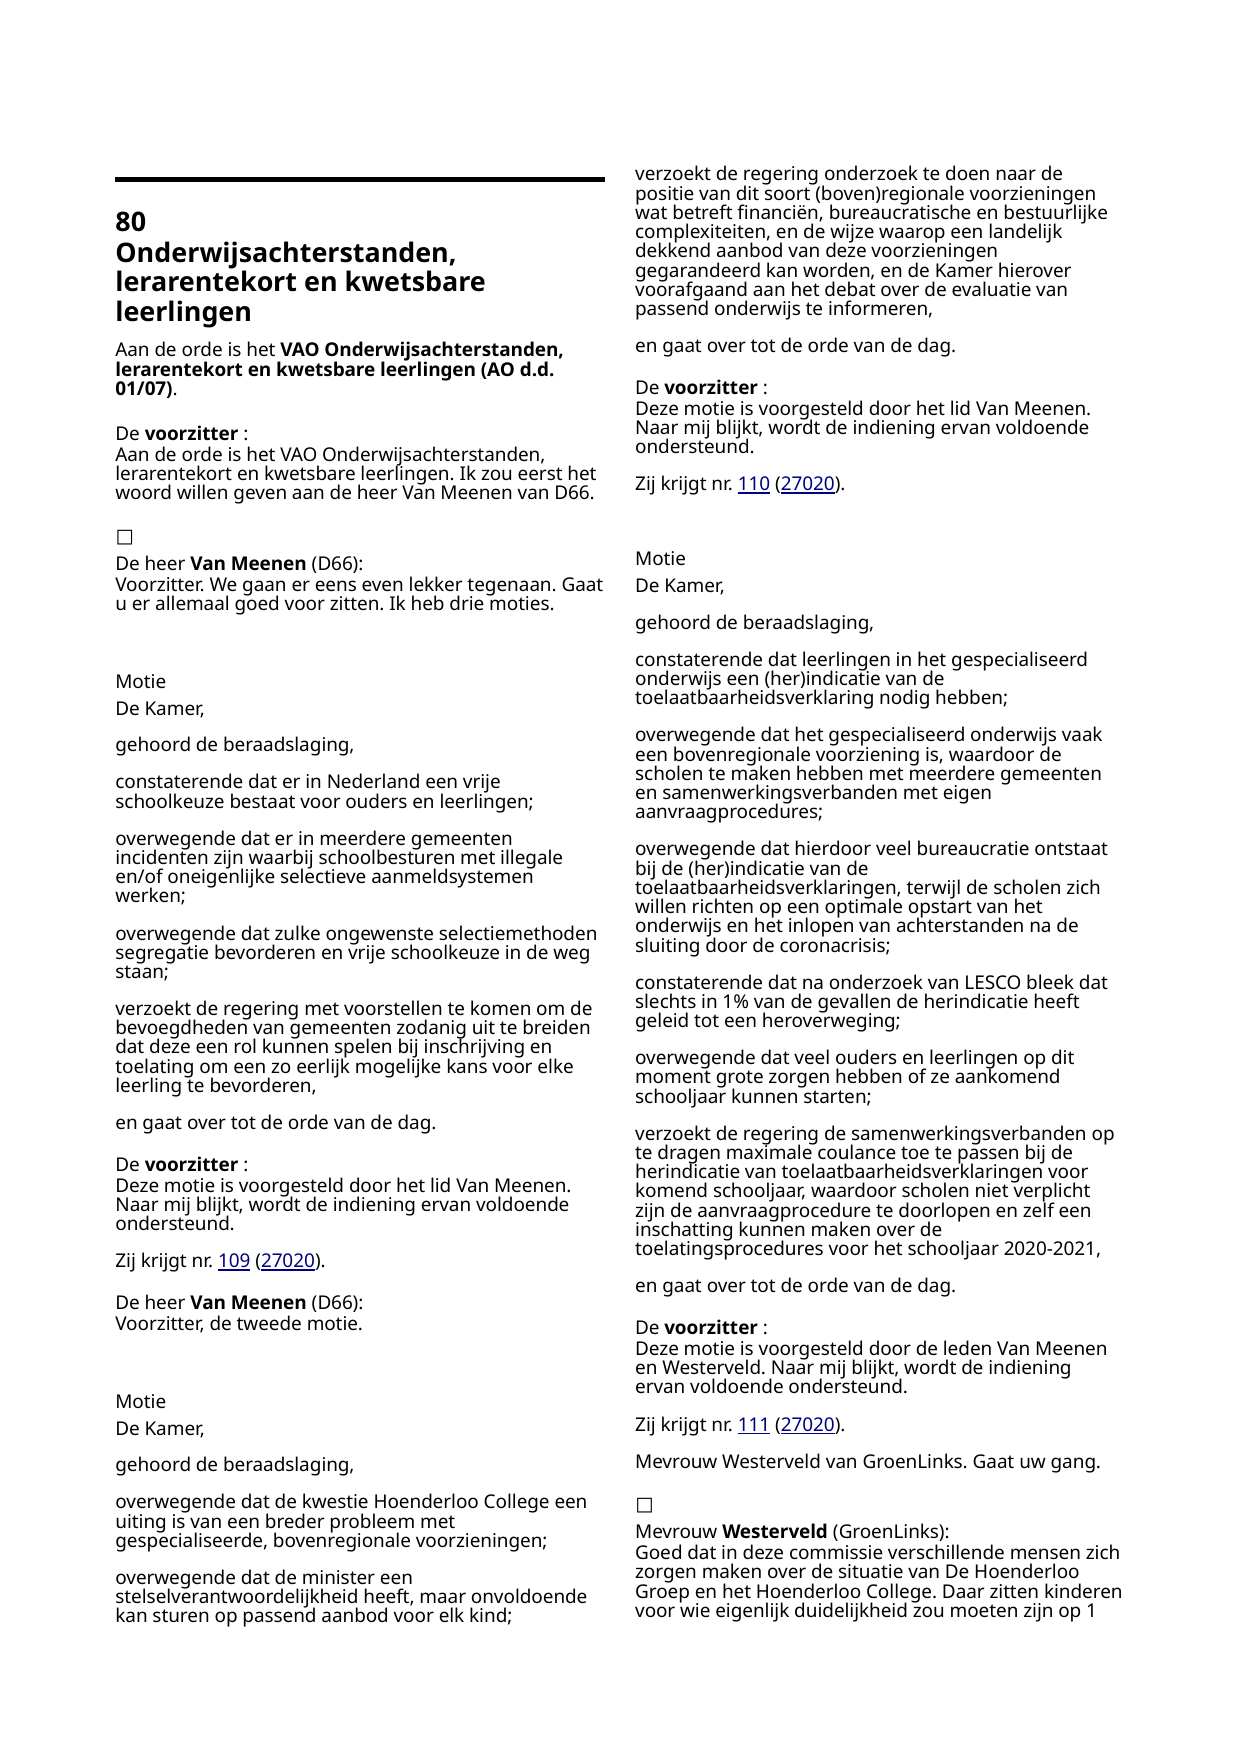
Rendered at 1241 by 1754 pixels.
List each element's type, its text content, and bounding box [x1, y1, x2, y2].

text Onderwijsachterstanden, lerarentekort en kwetsbare leerlingen [115, 239, 605, 341]
text De voorzitter : [115, 1151, 605, 1177]
text De Kamer, [115, 699, 605, 719]
text overwegende dat hierdoor veel bureaucratie ontstaat bij de (her)indicatie van de toelaatbaarheidsverklaringen, terwijl de scholen zich willen richten op een optimale opstart van het onderwijs en het inlopen van achterstanden na de sluiting door de coronacrisis; [635, 840, 1125, 956]
text Voorzitter. We gaan er eens even lekker tegenaan. Gaat u er allemaal goed voor zitten. Ik heb drie moties. [115, 576, 605, 614]
text verzoekt de regering onderzoek te doen naar de positie van dit soort (boven)regionale voorzieningen wat betreft financiën, bureaucratische en bestuurlijke complexiteiten, en de wijze waarop een landelijk dekkend aanbod van deze voorzieningen gegarandeerd kan worden, en de Kamer hierover voorafgaand aan het debat over de evaluatie van passend onderwijs te informeren, [635, 165, 1125, 319]
text Voorzitter, de tweede motie. [115, 1315, 605, 1334]
text Zij krijgt nr. 111 (27020). [635, 1416, 1125, 1435]
text en gaat over tot de orde van de dag. [635, 337, 1125, 356]
text en gaat over tot de orde van de dag. [635, 1277, 1125, 1297]
text De Kamer, [635, 577, 1125, 596]
text ⬜ [115, 524, 605, 550]
text De Kamer, [115, 1419, 605, 1439]
text gehoord de beraadslaging, [115, 736, 605, 756]
text ⬜ [635, 1493, 1125, 1518]
text overwegende dat veel ouders en leerlingen op dit moment grote zorgen hebben of ze aankomend schooljaar kunnen starten; [635, 1049, 1125, 1107]
text Goed dat in deze commissie verschillende mensen zich zorgen maken over de situatie van De Hoenderloo Groep en het Hoenderloo College. Daar zitten kinderen voor wie eigenlijk duidelijkheid zou moeten zijn op 1 [635, 1544, 1125, 1621]
text De voorzitter : [635, 1314, 1125, 1340]
text Aan de orde is het VAO Onderwijsachterstanden, lerarentekort en kwetsbare leerlingen. Ik zou eerst het woord willen geven aan de heer Van Meenen van D66. [115, 446, 605, 503]
text Aan de orde is het VAO Onderwijsachterstanden, lerarentekort en kwetsbare leerlingen (AO d.d. 01/07). [115, 341, 605, 399]
text De heer Van Meenen (D66): [115, 1289, 605, 1315]
text De heer Van Meenen (D66): [115, 550, 605, 576]
text 80 [115, 203, 605, 239]
text constaterende dat na onderzoek van LESCO bleek dat slechts in 1% van de gevallen de herindicatie heeft geleid tot een heroverweging; [635, 974, 1125, 1031]
text verzoekt de regering met voorstellen te komen om de bevoegdheden van gemeenten zodanig uit te breiden dat deze een rol kunnen spelen bij inschrijving en toelating om een zo eerlijk mogelijke kans voor elke leerling te bevorderen, [115, 1000, 605, 1096]
text verzoekt de regering de samenwerkingsverbanden op te dragen maximale coulance toe te passen bij de herindicatie van toelaatbaarheidsverklaringen voor komend schooljaar, waardoor scholen niet verplicht zijn de aanvraagprocedure te doorlopen en zelf een inschatting kunnen maken over de toelatingsprocedures voor het schooljaar 2020-2021, [635, 1125, 1125, 1259]
text Deze motie is voorgesteld door het lid Van Meenen. Naar mij blijkt, wordt de indiening ervan voldoende ondersteund. [635, 400, 1125, 458]
text overwegende dat zulke ongewenste selectiemethoden segregatie bevorderen en vrije schoolkeuze in de weg staan; [115, 924, 605, 982]
text overwegende dat het gespecialiseerd onderwijs vaak een bovenregionale voorziening is, waardoor de scholen te maken hebben met meerdere gemeenten en samenwerkingsverbanden met eigen aanvraagprocedures; [635, 726, 1125, 823]
text overwegende dat de minister een stelselverantwoordelijkheid heeft, maar onvoldoende kan sturen op passend aanbod voor elk kind; [115, 1569, 605, 1627]
text Motie [115, 668, 605, 693]
text constaterende dat er in Nederland een vrije schoolkeuze bestaat voor ouders en leerlingen; [115, 773, 605, 812]
text De voorzitter : [635, 374, 1125, 400]
text Motie [115, 1388, 605, 1413]
text overwegende dat de kwestie Hoenderloo College een uiting is van een breder probleem met gespecialiseerde, bovenregionale voorzieningen; [115, 1493, 605, 1551]
text constaterende dat leerlingen in het gespecialiseerd onderwijs een (her)indicatie van de toelaatbaarheidsverklaring nodig hebben; [635, 651, 1125, 708]
text gehoord de beraadslaging, [635, 614, 1125, 633]
text en gaat over tot de orde van de dag. [115, 1114, 605, 1133]
text Mevrouw Westerveld van GroenLinks. Gaat uw gang. [635, 1453, 1125, 1472]
text Motie [635, 545, 1125, 571]
text Zij krijgt nr. 110 (27020). [635, 475, 1125, 495]
text Zij krijgt nr. 109 (27020). [115, 1252, 605, 1272]
text Deze motie is voorgesteld door de leden Van Meenen en Westerveld. Naar mij blijkt, wordt de indiening ervan voldoende ondersteund. [635, 1340, 1125, 1398]
text Deze motie is voorgesteld door het lid Van Meenen. Naar mij blijkt, wordt de indiening ervan voldoende ondersteund. [115, 1177, 605, 1234]
text Mevrouw Westerveld (GroenLinks): [635, 1518, 1125, 1544]
text overwegende dat er in meerdere gemeenten incidenten zijn waarbij schoolbesturen met illegale en/of oneigenlijke selectieve aanmeldsystemen werken; [115, 830, 605, 907]
text gehoord de beraadslaging, [115, 1456, 605, 1476]
text De voorzitter : [115, 420, 605, 446]
